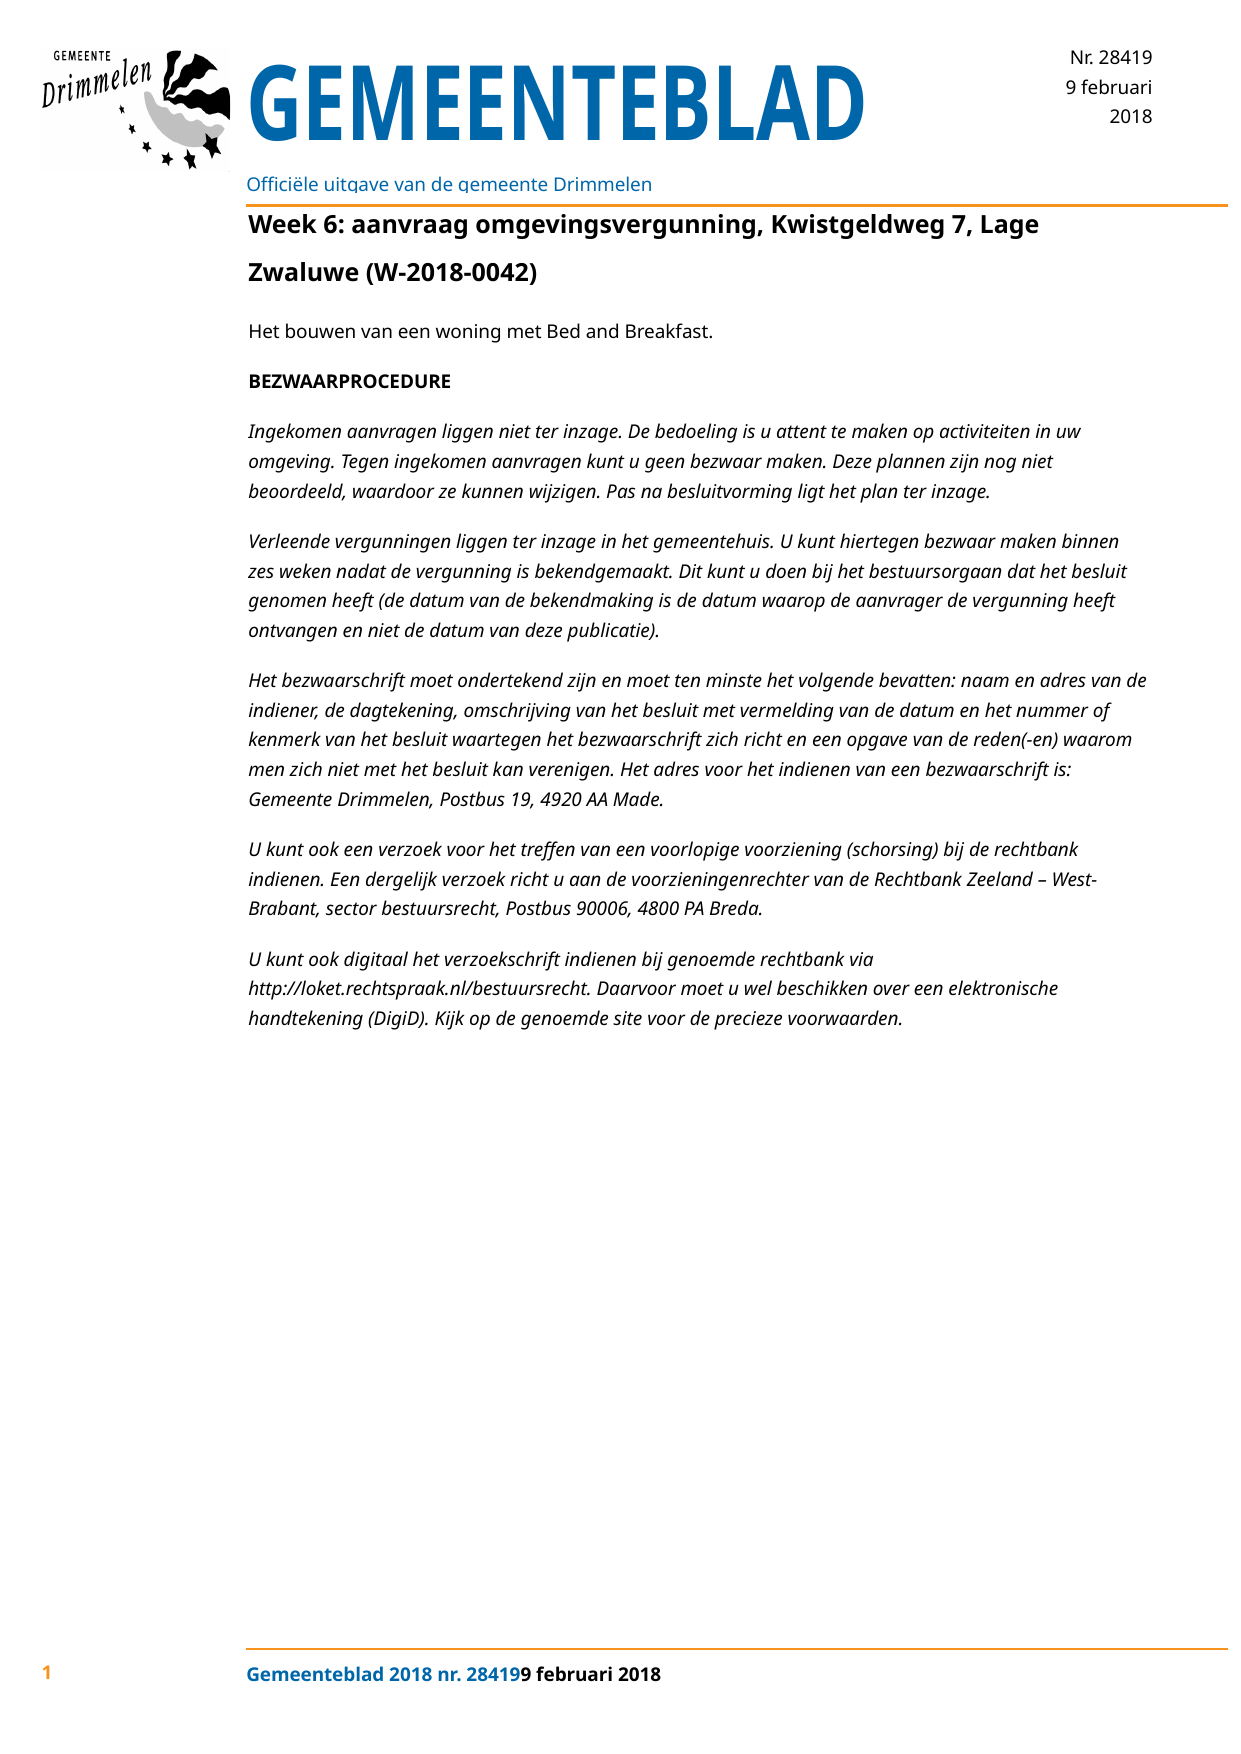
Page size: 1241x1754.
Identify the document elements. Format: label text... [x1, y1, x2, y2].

text Het bezwaarschrift moet ondertekend zijn en moet ten minste het volgende bevatten: naam en adres van de indiener, de dagtekening, omschrijving van het besluit met vermelding van de datum en het nummer of kenmerk van het besluit waartegen het bezwaarschrift zich richt en een opgave van de reden(-en) waarom men zich niet met het besluit kan verenigen. Het adres voor het indienen van een bezwaarschrift is: Gemeente Drimmelen, Postbus 19, 4920 AA Made. [248, 667, 1152, 812]
text BEZWAARPROCEDURE [248, 368, 1152, 394]
picture [41, 47, 231, 172]
text Ingekomen aanvragen liggen niet ter inzage. De bedoeling is u attent te maken op activiteiten in uw omgeving. Tegen ingekomen aanvragen kunt u geen bezwaar maken. Deze plannen zijn nog niet beoordeeld, waardoor ze kunnen wijzigen. Pas na besluitvorming ligt het plan ter inzage. [248, 419, 1152, 504]
text Verleende vergunningen liggen ter inzage in het gemeentehuis. U kunt hiertegen bezwaar maken binnen zes weken nadat de vergunning is bekendgemaakt. Dit kunt u doen bij het bestuursorgaan dat het besluit genomen heeft (de datum van de bekendmaking is de datum waarop de aanvrager de vergunning heeft ontvangen en niet de datum van deze publicatie). [248, 528, 1152, 643]
text Het bouwen van een woning met Bed and Breakfast. [248, 318, 1152, 344]
text U kunt ook een verzoek voor het treffen van een voorlopige voorziening (schorsing) bij de rechtbank indienen. Een dergelijk verzoek richt u aan de voorzieningenrechter van de Rechtbank Zeeland – West-Brabant, sector bestuursrecht, Postbus 90006, 4800 PA Breda. [248, 836, 1152, 921]
text Week 6: aanvraag omgevingsvergunning, Kwistgeldweg 7, Lage Zwaluwe (W-2018-0042) [248, 207, 1152, 288]
text U kunt ook digitaal het verzoekschrift indienen bij genoemde rechtbank via http://loket.rechtspraak.nl/bestuursrecht. Daarvoor moet u wel beschikken over een elektronische handtekening (DigiD). Kijk op de genoemde site voor de precieze voorwaarden. [248, 946, 1152, 1031]
